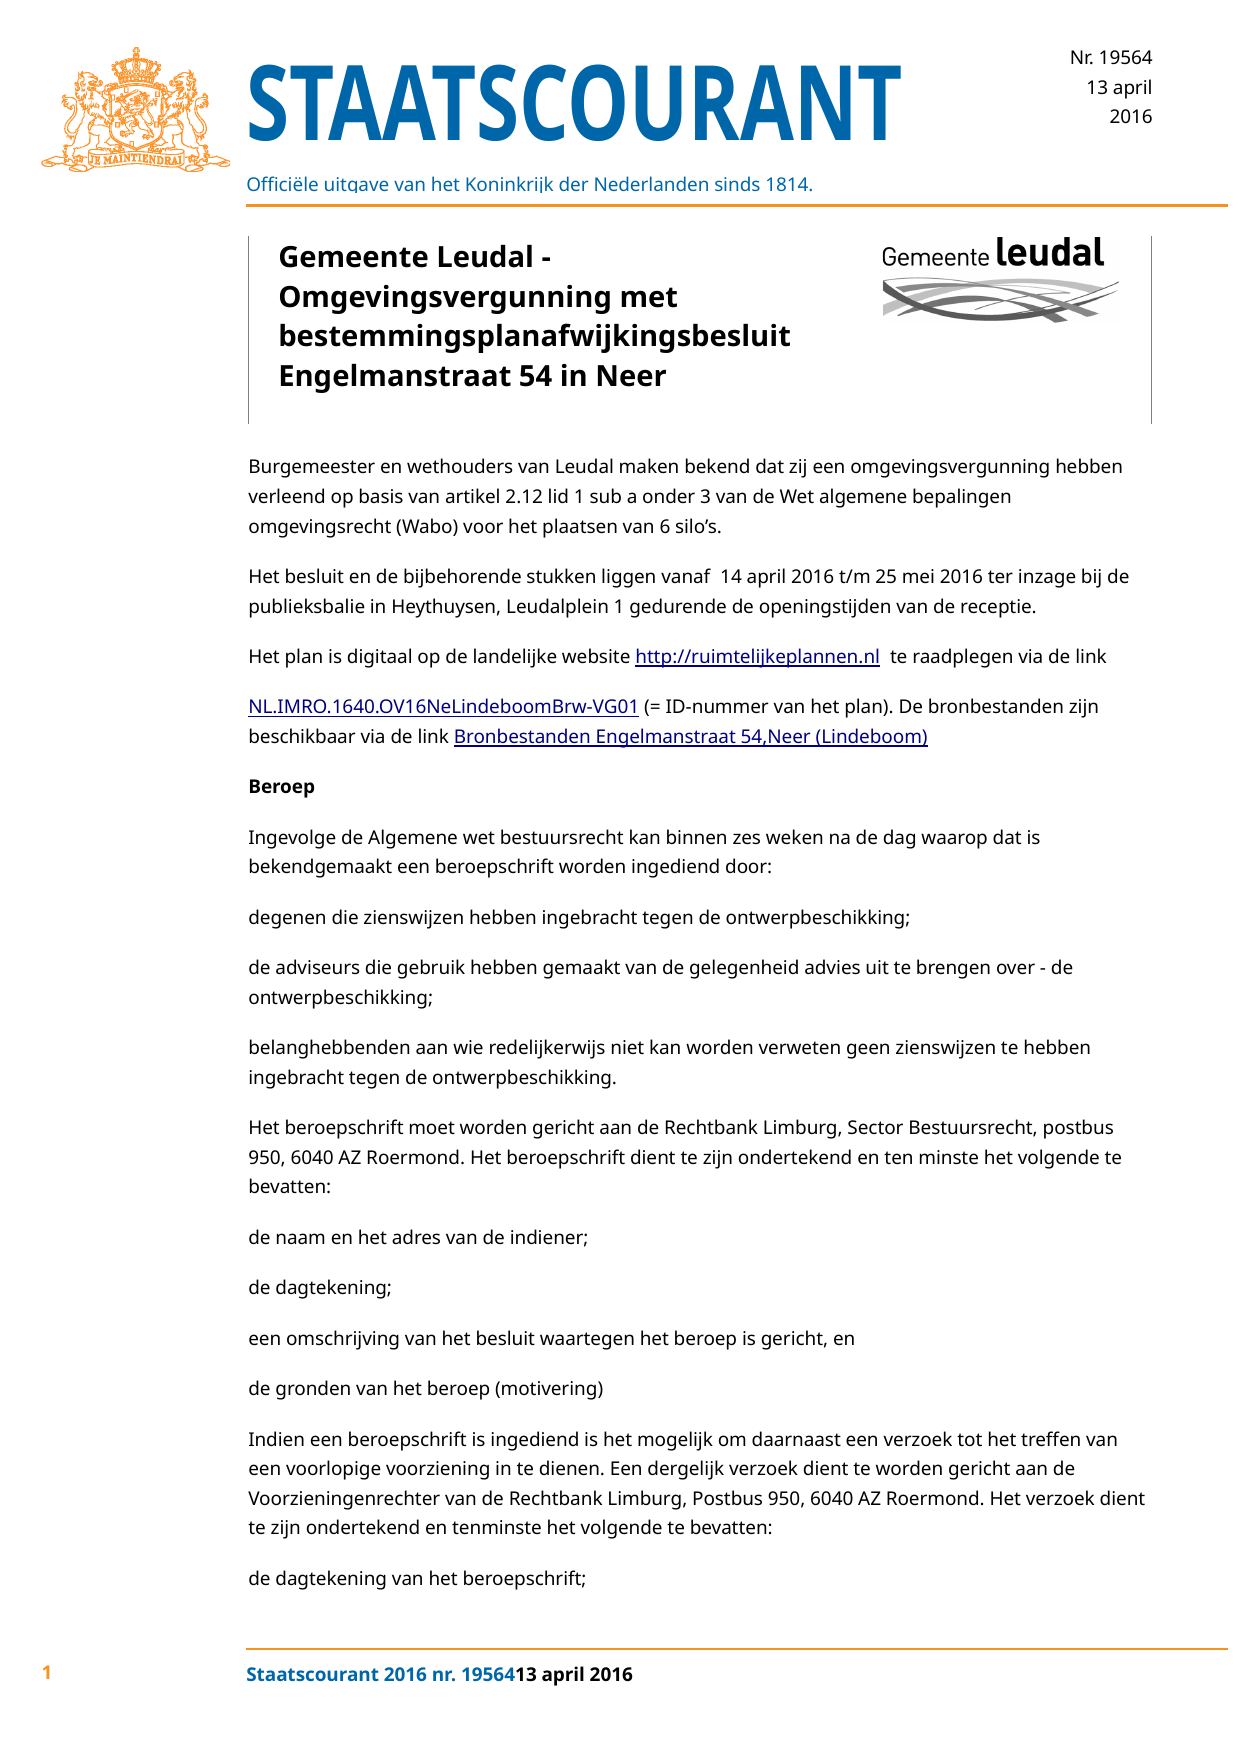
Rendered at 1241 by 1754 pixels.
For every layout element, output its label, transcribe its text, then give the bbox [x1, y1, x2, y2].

text de naam en het adres van de indiener; [248, 1224, 1152, 1250]
text Ingevolge de Algemene wet bestuursrecht kan binnen zes weken na de dag waarop dat is bekendgemaakt een beroepschrift worden ingediend door: [248, 824, 1152, 879]
table_header Gemeente Leudal - Omgevingsvergunning met bestemmingsplanafwijkingsbesluit Engelmanstraat 54 in Neer [249, 236, 850, 424]
text NL.IMRO.1640.OV16NeLindeboomBrw-VG01 (= ID-nummer van het plan). De bronbestanden zijn beschikbaar via de link Bronbestanden Engelmanstraat 54,Neer (Lindeboom) [248, 694, 1152, 749]
text de dagtekening; [248, 1274, 1152, 1300]
text Beroep [248, 774, 1152, 799]
table_header [850, 236, 882, 322]
text degenen die zienswijzen hebben ingebracht tegen de ontwerpbeschikking; [248, 904, 1152, 930]
text Het beroepschrift moet worden gericht aan de Rechtbank Limburg, Sector Bestuursrecht, postbus 950, 6040 AZ Roermond. Het beroepschrift dient te zijn ondertekend en ten minste het volgende te bevatten: [248, 1114, 1152, 1199]
text een omschrijving van het besluit waartegen het beroep is gericht, en [248, 1325, 1152, 1351]
text Burgemeester en wethouders van Leudal maken bekend dat zij een omgevingsvergunning hebben verleend op basis van artikel 2.12 lid 1 sub a onder 3 van de Wet algemene bepalingen omgevingsrecht (Wabo) voor het plaatsen van 6 silo’s. [248, 454, 1152, 538]
text de gronden van het beroep (motivering) [248, 1375, 1152, 1401]
text de adviseurs die gebruik hebben gemaakt van de gelegenheid advies uit te brengen over - de ontwerpbeschikking; [248, 954, 1152, 1010]
picture [41, 47, 231, 172]
table_header [850, 323, 1151, 424]
table_header [1119, 236, 1151, 322]
text Indien een beroepschrift is ingediend is het mogelijk om daarnaast een verzoek tot het treffen van een voorlopige voorziening in te dienen. Een dergelijk verzoek dient te worden gericht aan de Voorzieningenrechter van de Rechtbank Limburg, Postbus 950, 6040 AZ Roermond. Het verzoek dient te zijn ondertekend en tenminste het volgende te bevatten: [248, 1426, 1152, 1540]
text belanghebbenden aan wie redelijkerwijs niet kan worden verweten geen zienswijzen te hebben ingebracht tegen de ontwerpbeschikking. [248, 1034, 1152, 1090]
text de dagtekening van het beroepschrift; [248, 1565, 1152, 1591]
text Het plan is digitaal op de landelijke website http://ruimtelijkeplannen.nl te raadplegen via de link [248, 643, 1152, 669]
text Het besluit en de bijbehorende stukken liggen vanaf 14 april 2016 t/m 25 mei 2016 ter inzage bij de publieksbalie in Heythuysen, Leudalplein 1 gedurende de openingstijden van de receptie. [248, 563, 1152, 618]
picture [882, 236, 1119, 323]
